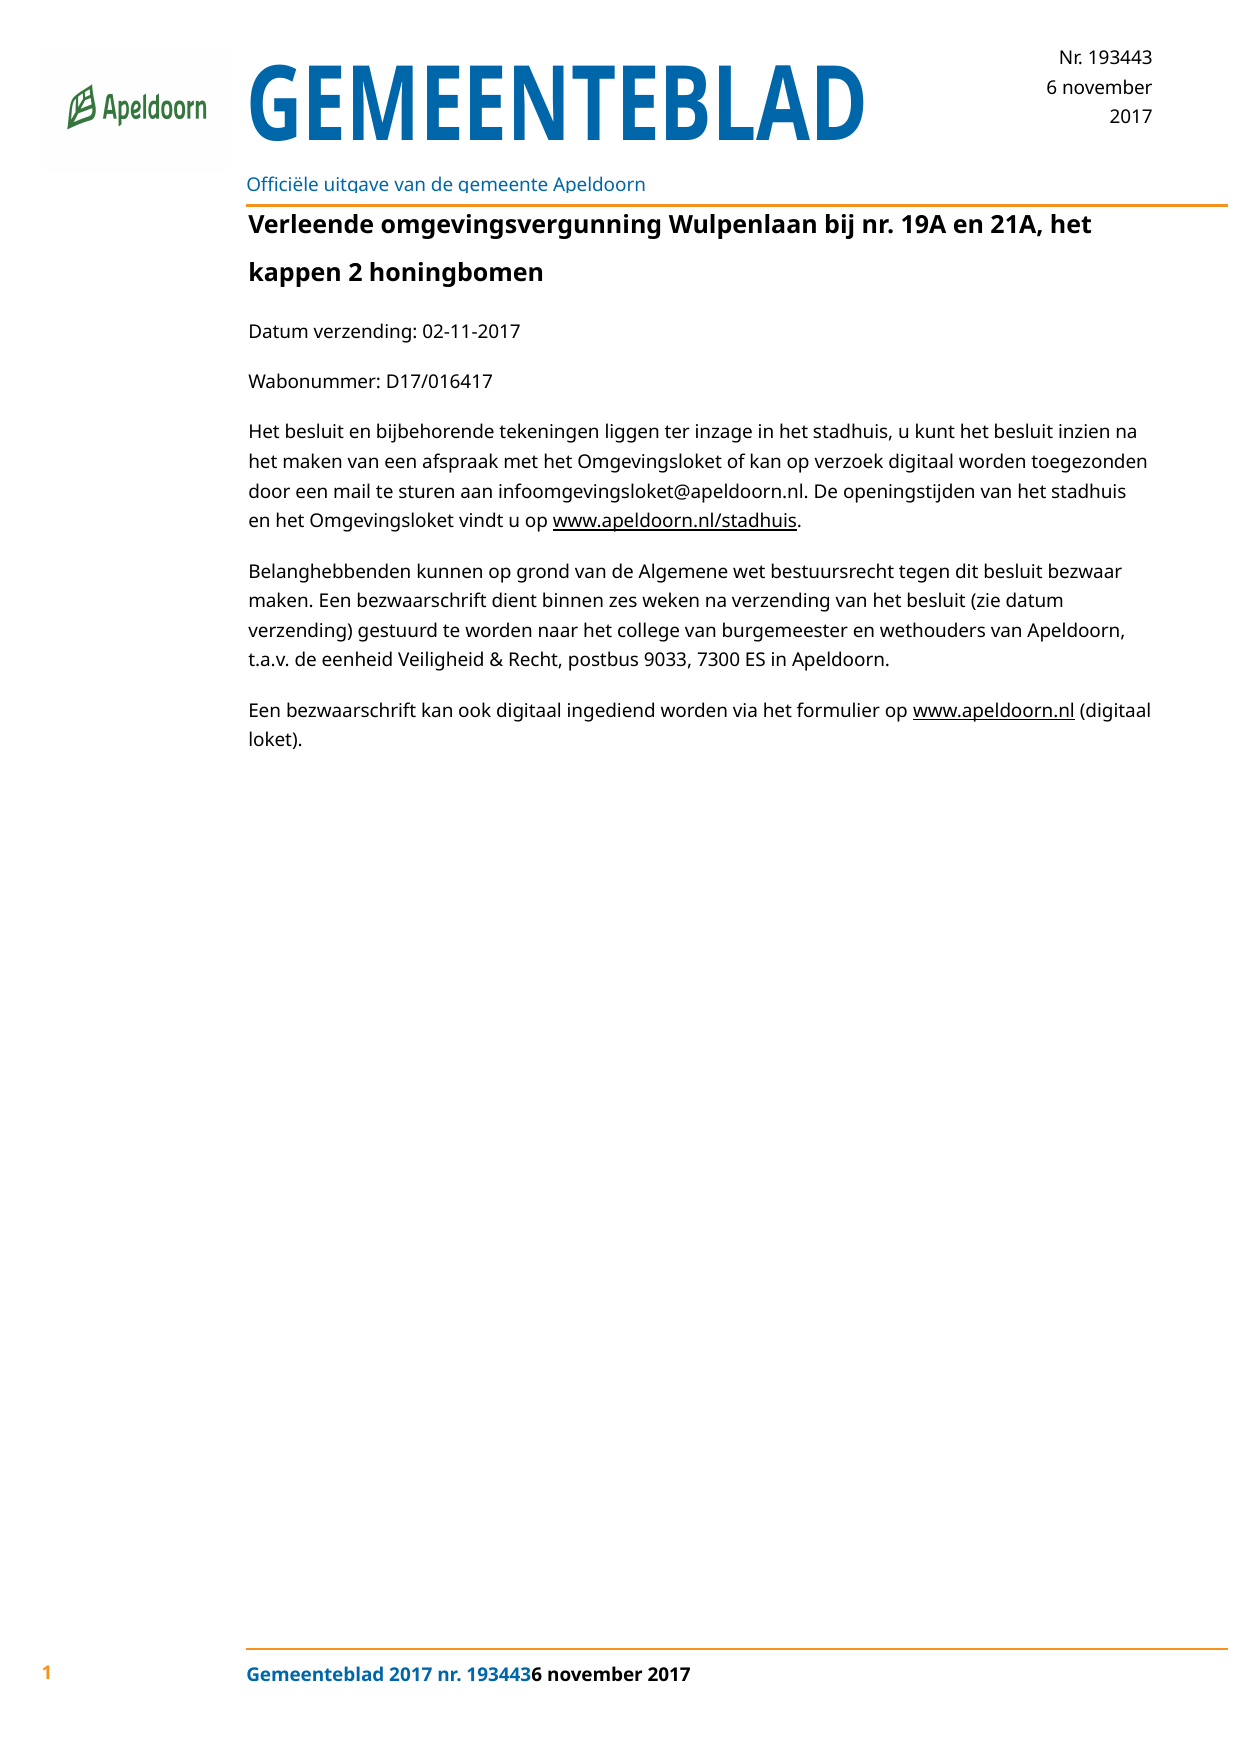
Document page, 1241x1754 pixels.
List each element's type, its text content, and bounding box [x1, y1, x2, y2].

text Wabonummer: D17/016417 [248, 368, 1152, 394]
text Het besluit en bijbehorende tekeningen liggen ter inzage in het stadhuis, u kunt het besluit inzien na het maken van een afspraak met het Omgevingsloket of kan op verzoek digitaal worden toegezonden door een mail te sturen aan infoomgevingsloket@apeldoorn.nl. De openingstijden van het stadhuis en het Omgevingsloket vindt u op www.apeldoorn.nl/stadhuis. [248, 419, 1152, 533]
text Een bezwaarschrift kan ook digitaal ingediend worden via het formulier op www.apeldoorn.nl (digitaal loket). [248, 697, 1152, 752]
picture [41, 47, 231, 172]
text Datum verzending: 02-11-2017 [248, 318, 1152, 344]
text Verleende omgevingsvergunning Wulpenlaan bij nr. 19A en 21A, het kappen 2 honingbomen [248, 207, 1152, 288]
text Belanghebbenden kunnen op grond van de Algemene wet bestuursrecht tegen dit besluit bezwaar maken. Een bezwaarschrift dient binnen zes weken na verzending van het besluit (zie datum verzending) gestuurd te worden naar het college van burgemeester en wethouders van Apeldoorn, t.a.v. de eenheid Veiligheid & Recht, postbus 9033, 7300 ES in Apeldoorn. [248, 558, 1152, 672]
